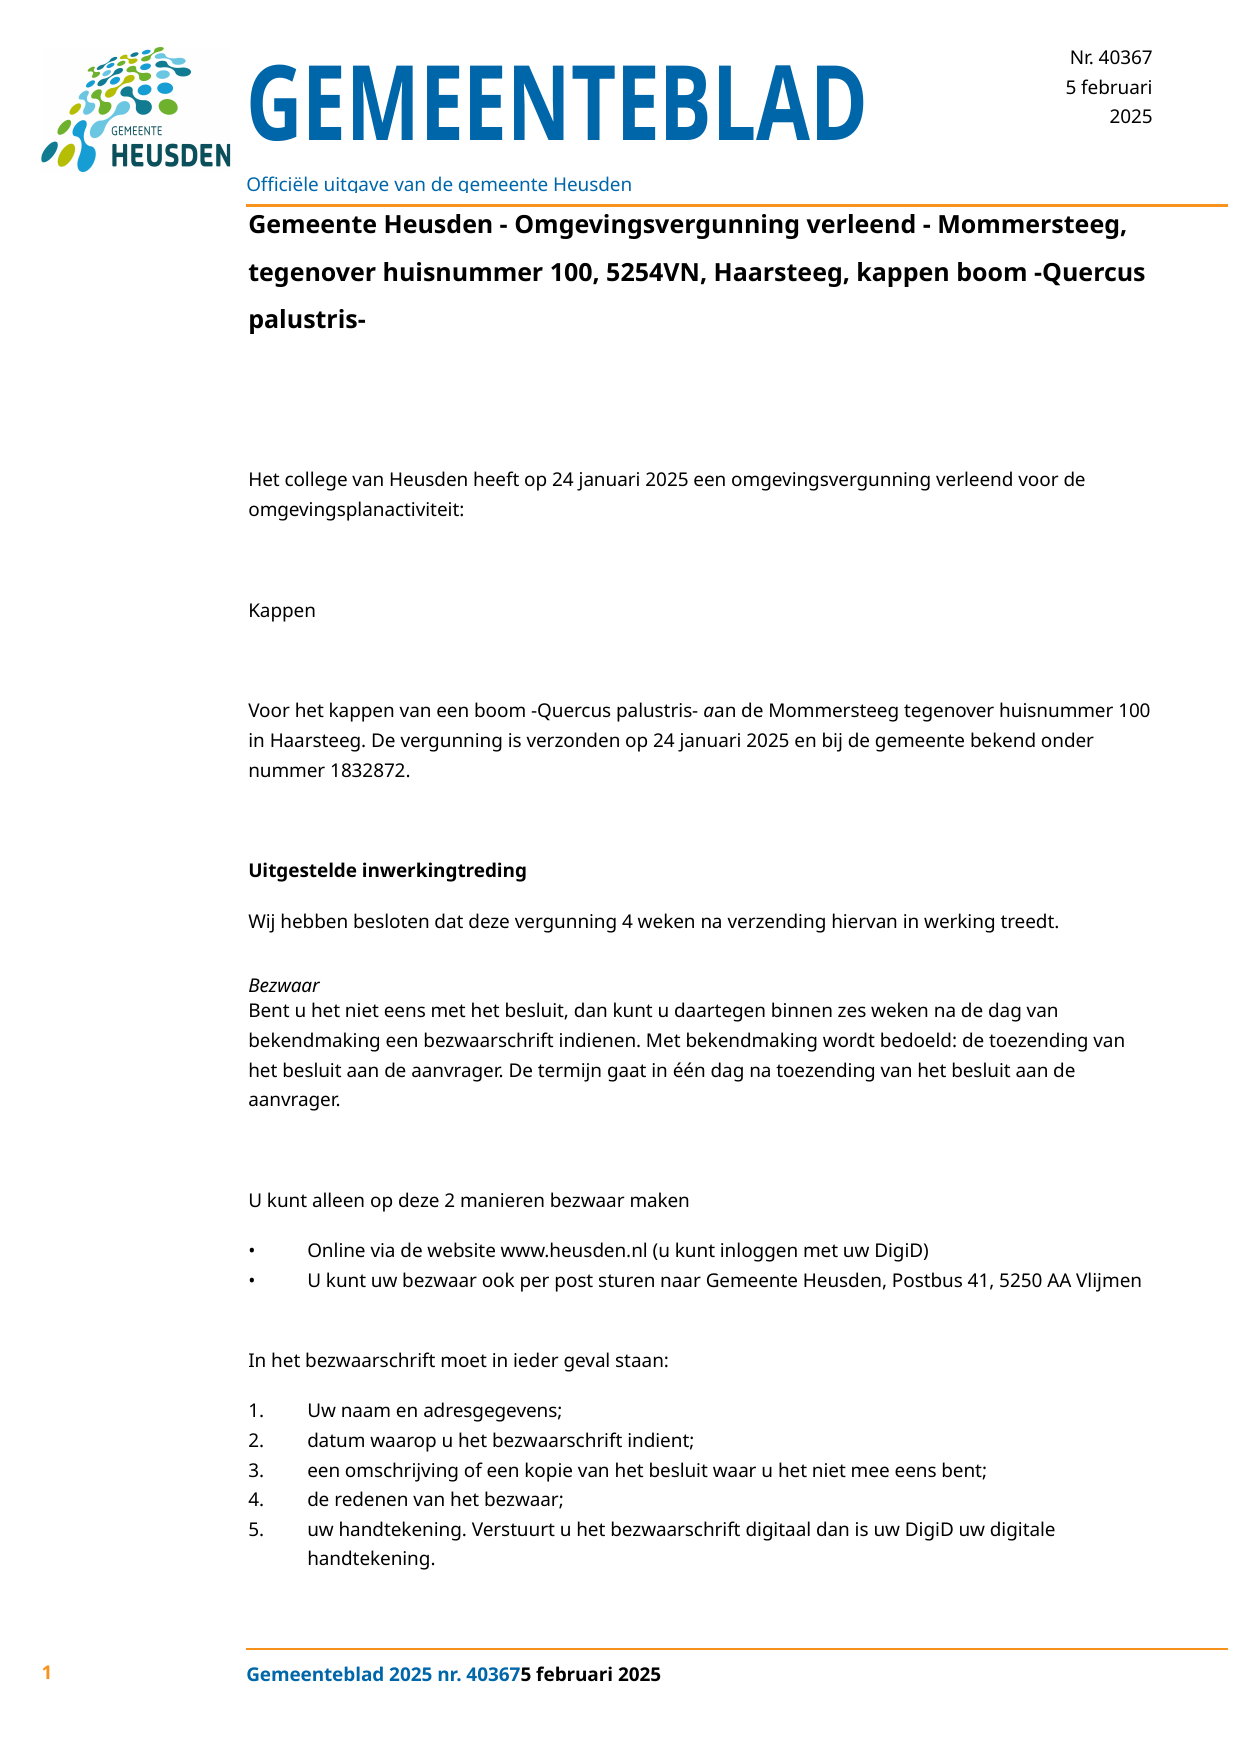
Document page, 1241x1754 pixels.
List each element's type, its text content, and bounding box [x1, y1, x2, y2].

text In het bezwaarschrift moet in ieder geval staan: [248, 1347, 1152, 1373]
picture [41, 47, 231, 172]
text Het college van Heusden heeft op 24 januari 2025 een omgevingsvergunning verleend voor de omgevingsplanactiviteit: [248, 466, 1152, 522]
list een omschrijving of een kopie van het besluit waar u het niet mee eens bent; [248, 1457, 1152, 1483]
text Uitgestelde inwerkingtreding [248, 858, 1152, 883]
list uw handtekening. Verstuurt u het bezwaarschrift digitaal dan is uw DigiD uw digitale handtekening. [248, 1516, 1152, 1571]
text Kappen [248, 597, 1152, 622]
list de redenen van het bezwaar; [248, 1486, 1152, 1512]
text U kunt alleen op deze 2 manieren bezwaar maken [248, 1187, 1152, 1213]
text Voor het kappen van een boom -Quercus palustris- aan de Mommersteeg tegenover huisnummer 100 in Haarsteeg. De vergunning is verzonden op 24 januari 2025 en bij de gemeente bekend onder nummer 1832872. [248, 698, 1152, 782]
list datum waarop u het bezwaarschrift indient; [248, 1427, 1152, 1453]
text Bent u het niet eens met het besluit, dan kunt u daartegen binnen zes weken na de dag van bekendmaking een bezwaarschrift indienen. Met bekendmaking wordt bedoeld: de toezending van het besluit aan de aanvrager. De termijn gaat in één dag na toezending van het besluit aan de aanvrager. [248, 998, 1152, 1112]
list U kunt uw bezwaar ook per post sturen naar Gemeente Heusden, Postbus 41, 5250 AA Vlijmen [248, 1267, 1152, 1293]
list Uw naam en adresgegevens; [248, 1398, 1152, 1423]
text Gemeente Heusden - Omgevingsvergunning verleend - Mommersteeg, tegenover huisnummer 100, 5254VN, Haarsteeg, kappen boom -Quercus palustris- [248, 207, 1152, 336]
list Online via de website www.heusden.nl (u kunt inloggen met uw DigiD) [248, 1238, 1152, 1263]
text Bezwaar [248, 972, 1152, 998]
text Wij hebben besloten dat deze vergunning 4 weken na verzending hiervan in werking treedt. [248, 908, 1152, 934]
